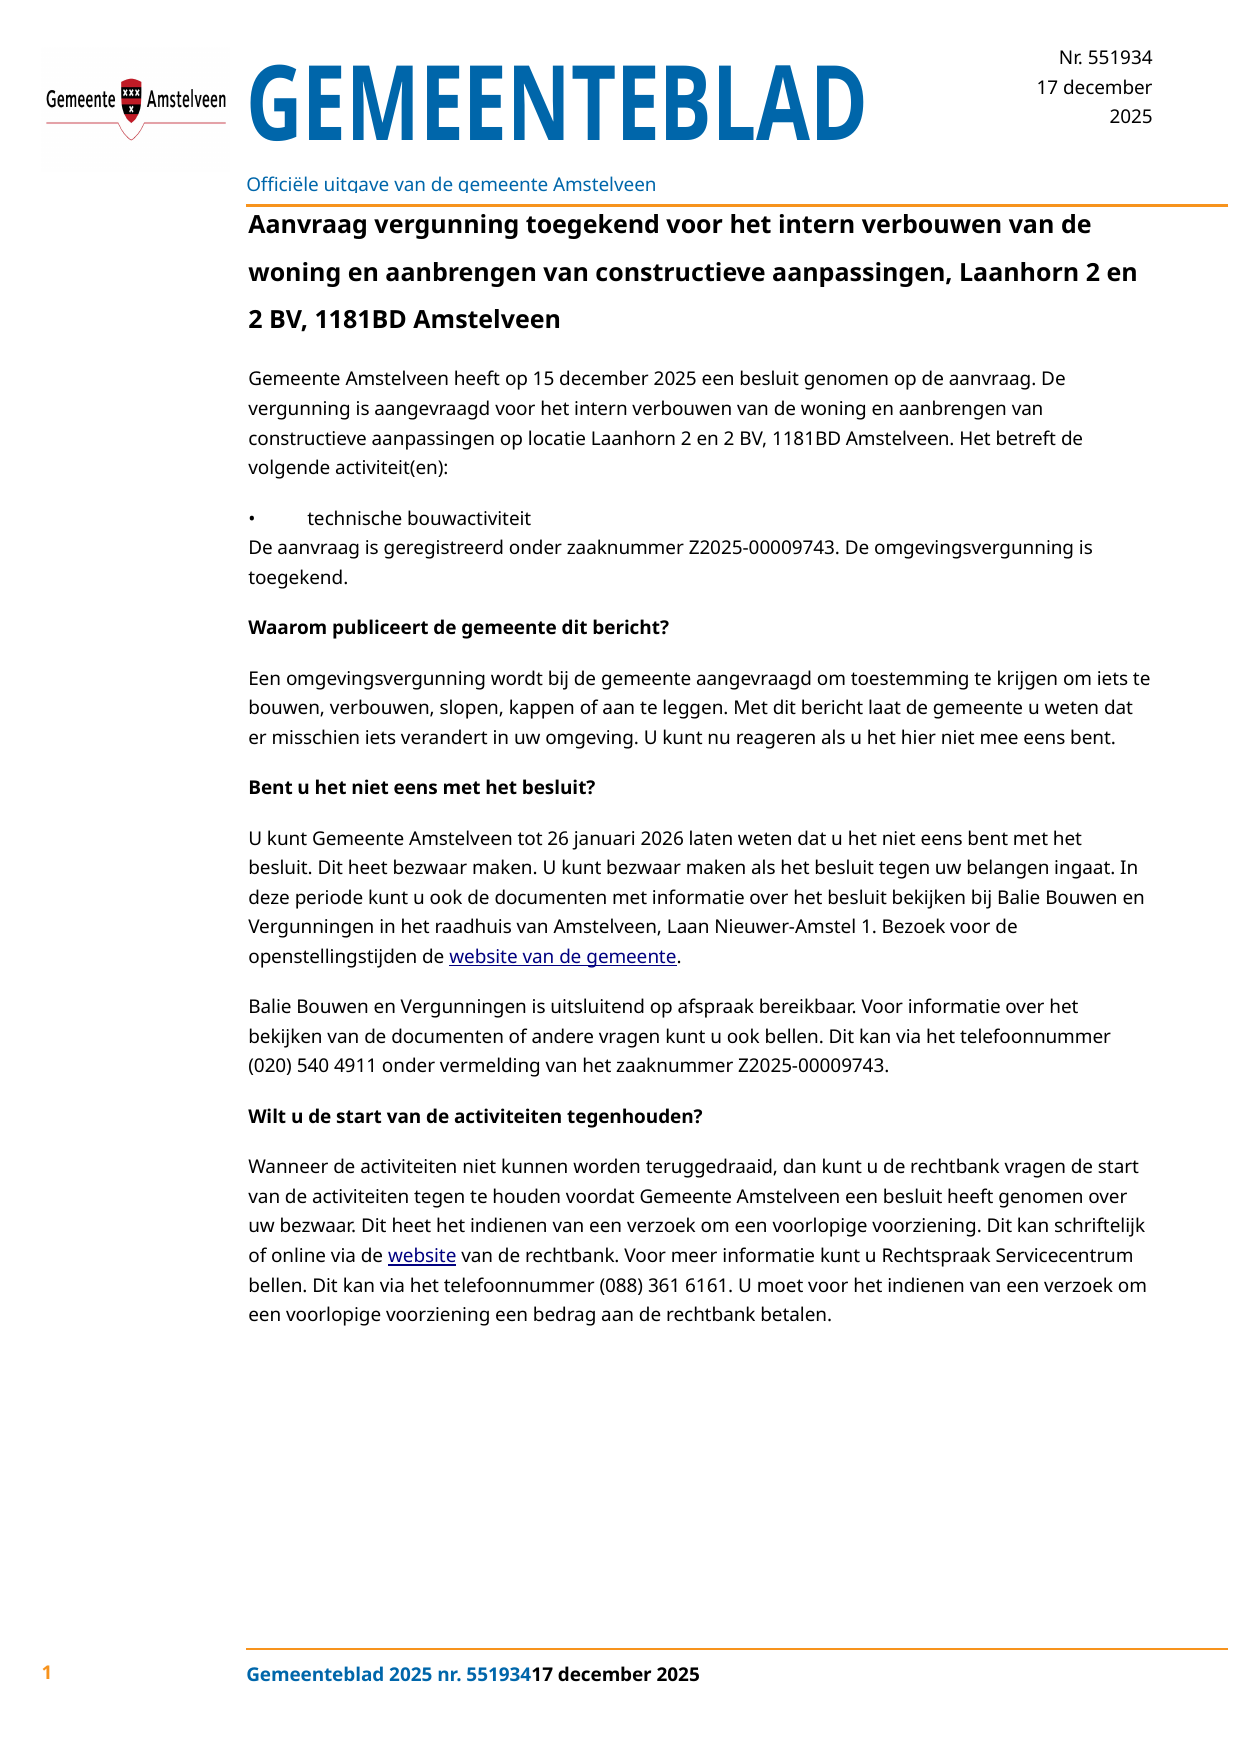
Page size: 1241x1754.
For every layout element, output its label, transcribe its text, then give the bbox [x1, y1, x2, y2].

text Wanneer de activiteiten niet kunnen worden teruggedraaid, dan kunt u de rechtbank vragen de start van de activiteiten tegen te houden voordat Gemeente Amstelveen een besluit heeft genomen over uw bezwaar. Dit heet het indienen van een verzoek om een voorlopige voorziening. Dit kan schriftelijk of online via de website van de rechtbank. Voor meer informatie kunt u Rechtspraak Servicecentrum bellen. Dit kan via het telefoonnummer (088) 361 6161. U moet voor het indienen van een verzoek om een voorlopige voorziening een bedrag aan de rechtbank betalen. [248, 1153, 1152, 1327]
text Wilt u de start van de activiteiten tegenhouden? [248, 1103, 1152, 1129]
list technische bouwactiviteit [248, 505, 1152, 530]
text Bent u het niet eens met het besluit? [248, 774, 1152, 800]
text U kunt Gemeente Amstelveen tot 26 januari 2026 laten weten dat u het niet eens bent met het besluit. Dit heet bezwaar maken. U kunt bezwaar maken als het besluit tegen uw belangen ingaat. In deze periode kunt u ook de documenten met informatie over het besluit bekijken bij Balie Bouwen en Vergunningen in het raadhuis van Amstelveen, Laan Nieuwer-Amstel 1. Bezoek voor de openstellingstijden de website van de gemeente. [248, 825, 1152, 969]
picture [41, 47, 231, 172]
text Gemeente Amstelveen heeft op 15 december 2025 een besluit genomen op de aanvraag. De vergunning is aangevraagd voor het intern verbouwen van de woning en aanbrengen van constructieve aanpassingen op locatie Laanhorn 2 en 2 BV, 1181BD Amstelveen. Het betreft de volgende activiteit(en): [248, 366, 1152, 480]
text Waarom publiceert de gemeente dit bericht? [248, 614, 1152, 640]
text Aanvraag vergunning toegekend voor het intern verbouwen van de woning en aanbrengen van constructieve aanpassingen, Laanhorn 2 en 2 BV, 1181BD Amstelveen [248, 207, 1152, 336]
text Balie Bouwen en Vergunningen is uitsluitend op afspraak bereikbaar. Voor informatie over het bekijken van de documenten of andere vragen kunt u ook bellen. Dit kan via het telefoonnummer (020) 540 4911 onder vermelding van het zaaknummer Z2025-00009743. [248, 993, 1152, 1078]
text Een omgevingsvergunning wordt bij de gemeente aangevraagd om toestemming te krijgen om iets te bouwen, verbouwen, slopen, kappen of aan te leggen. Met dit bericht laat de gemeente u weten dat er misschien iets verandert in uw omgeving. U kunt nu reageren als u het hier niet mee eens bent. [248, 665, 1152, 749]
text De aanvraag is geregistreerd onder zaaknummer Z2025-00009743. De omgevingsvergunning is toegekend. [248, 534, 1152, 589]
